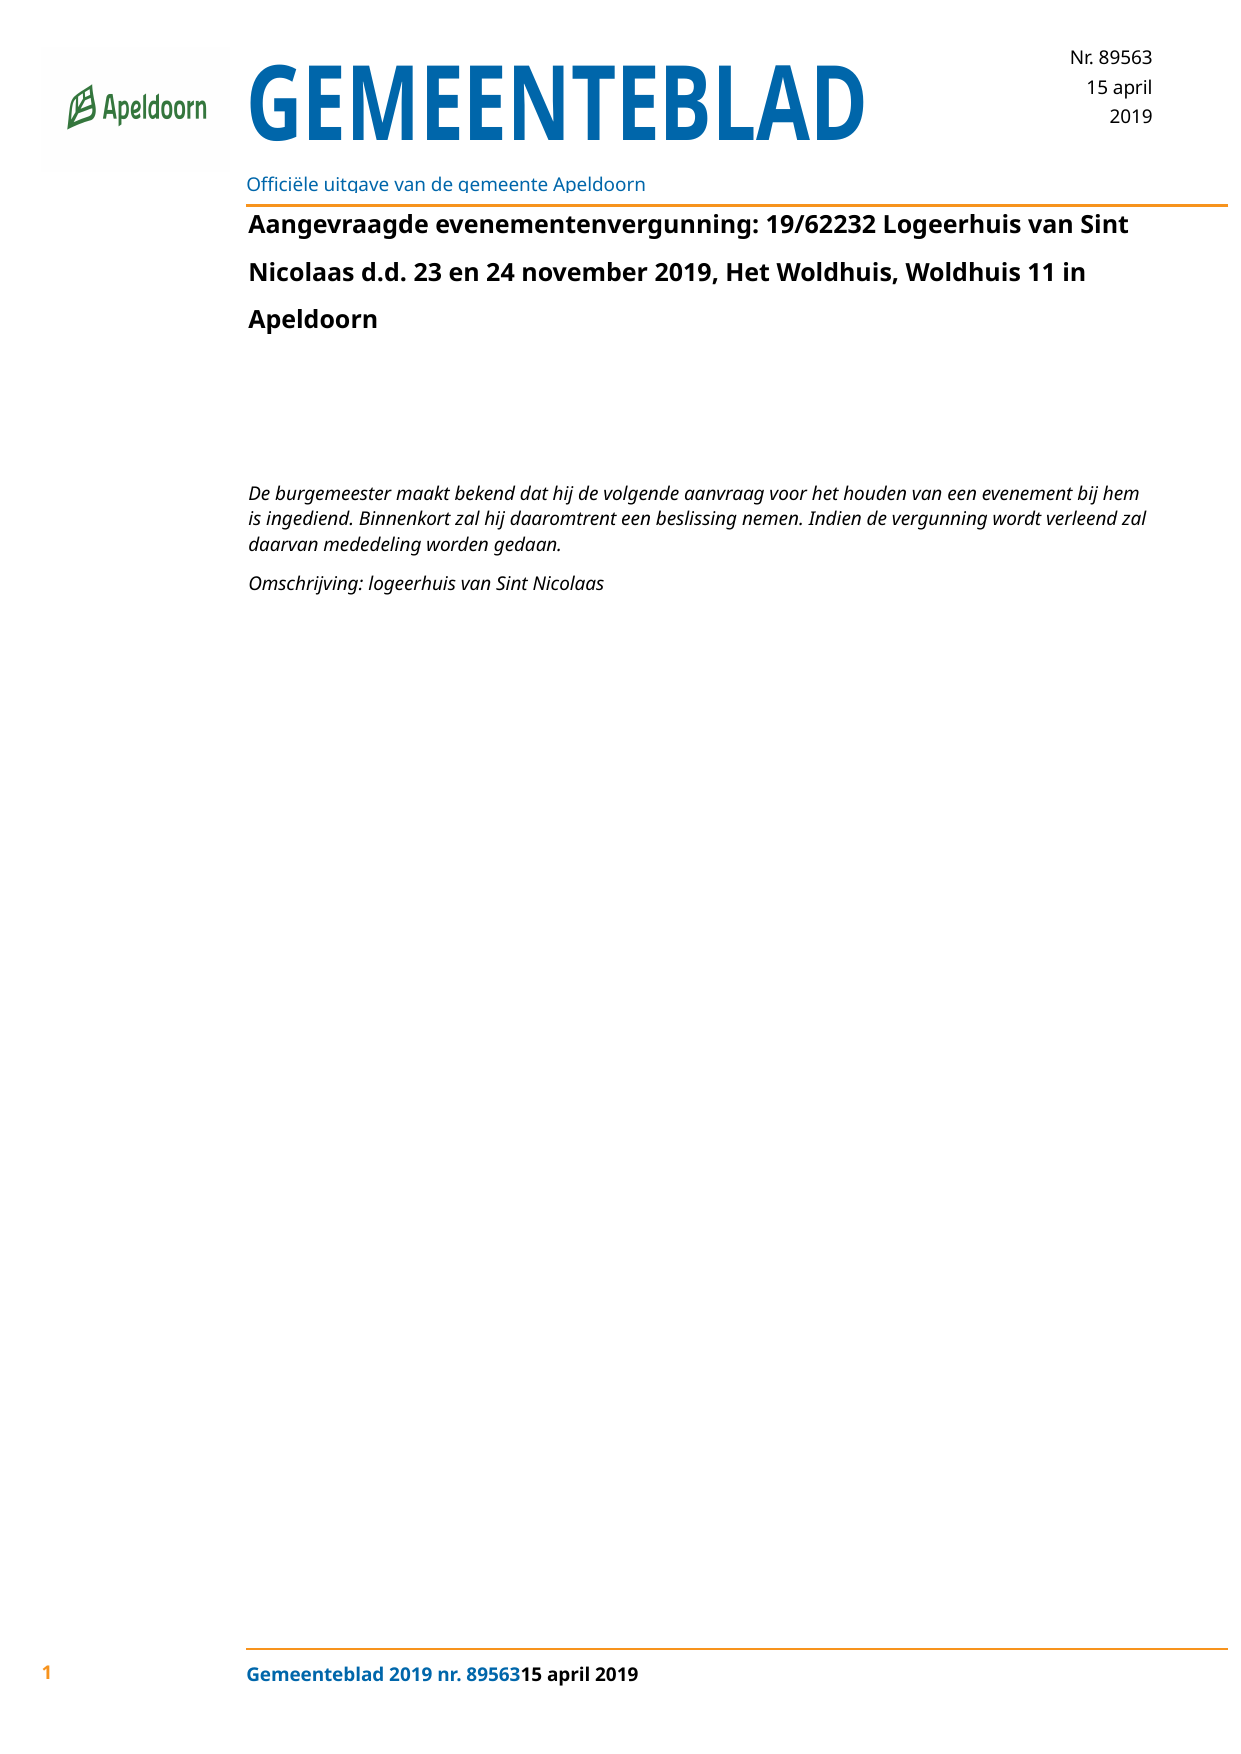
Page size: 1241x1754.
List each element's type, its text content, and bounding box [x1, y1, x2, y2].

text Aangevraagde evenementenvergunning: 19/62232 Logeerhuis van Sint Nicolaas d.d. 23 en 24 november 2019, Het Woldhuis, Woldhuis 11 in Apeldoorn [248, 207, 1152, 336]
text Omschrijving: logeerhuis van Sint Nicolaas [248, 571, 1152, 596]
picture [41, 47, 231, 172]
text De burgemeester maakt bekend dat hij de volgende aanvraag voor het houden van een evenement bij hem is ingediend. Binnenkort zal hij daaromtrent een beslissing nemen. Indien de vergunning wordt verleend zal daarvan mededeling worden gedaan. [248, 480, 1152, 557]
